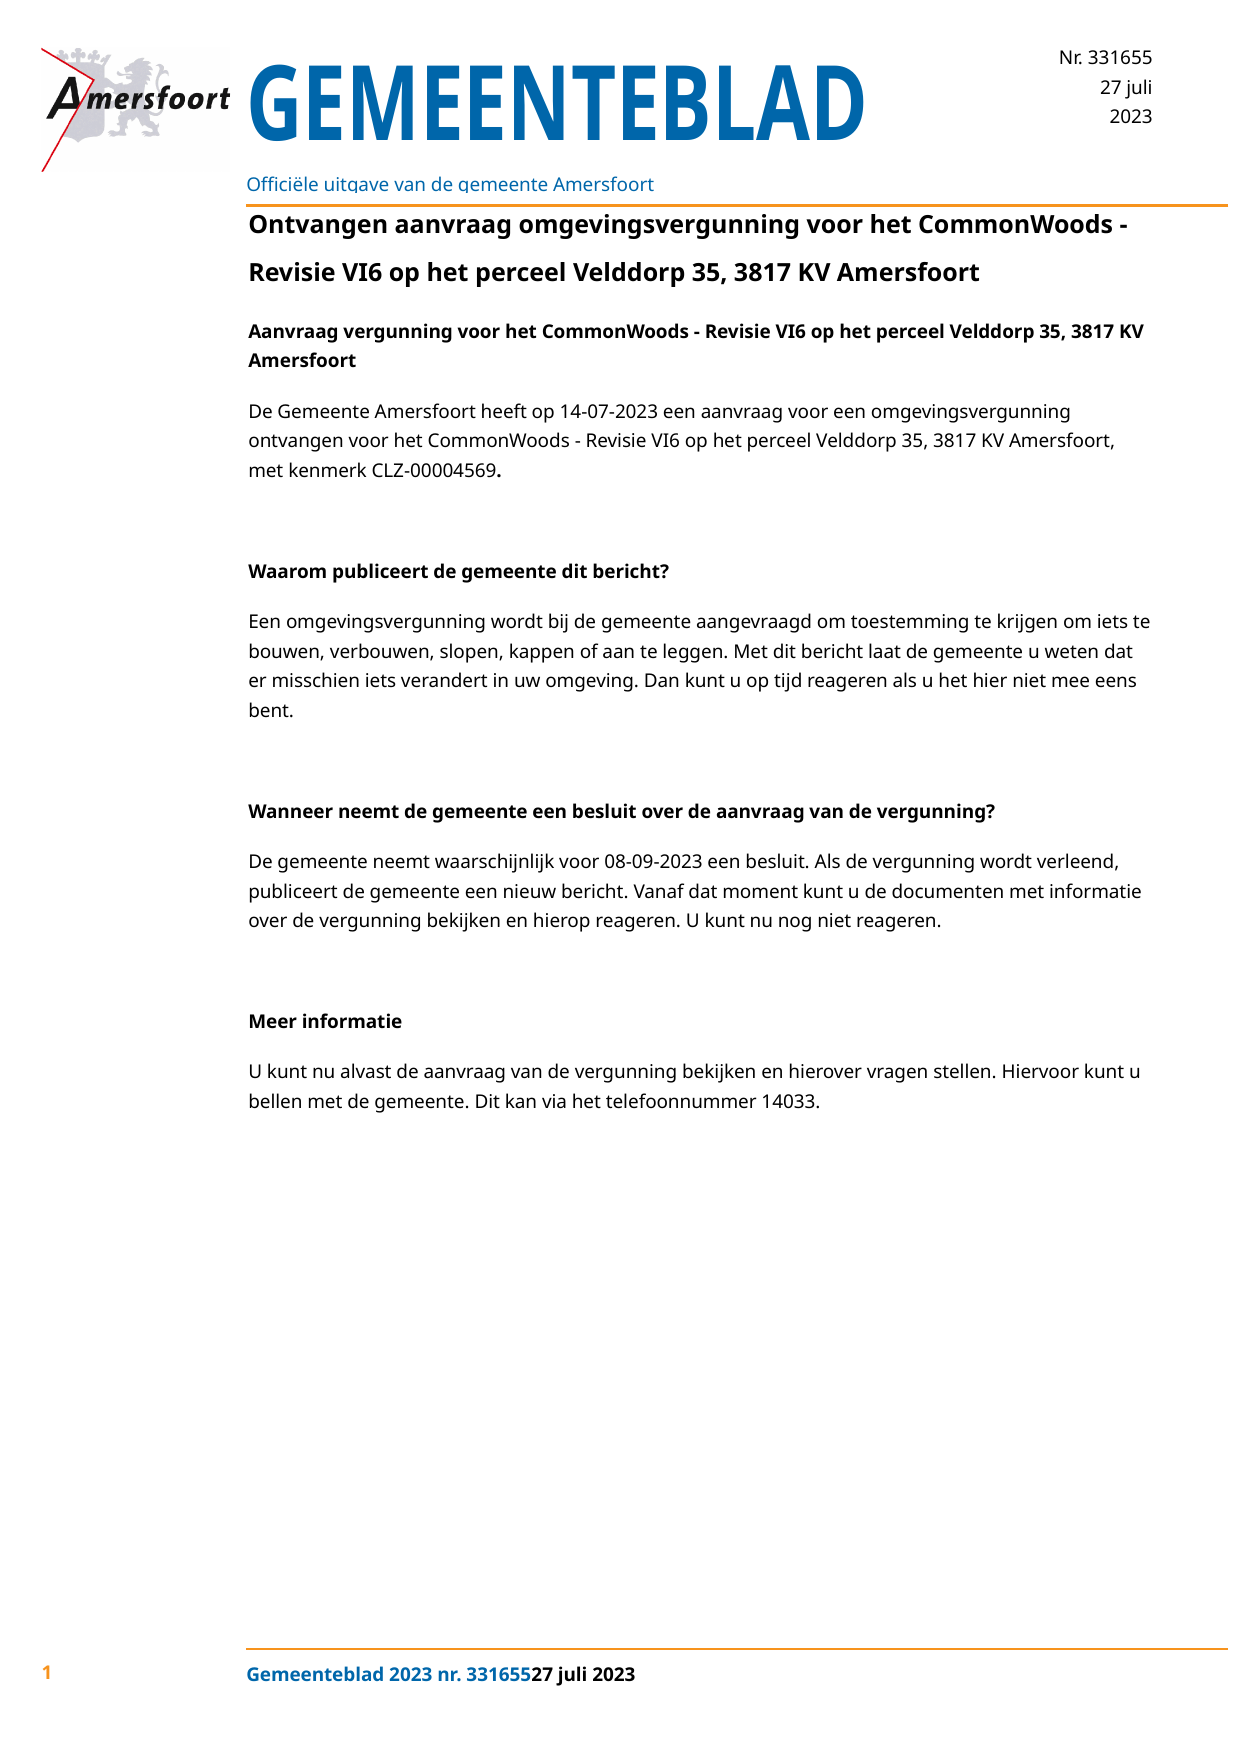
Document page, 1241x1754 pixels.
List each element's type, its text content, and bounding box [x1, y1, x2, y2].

text Een omgevingsvergunning wordt bij de gemeente aangevraagd om toestemming te krijgen om iets te bouwen, verbouwen, slopen, kappen of aan te leggen. Met dit bericht laat de gemeente u weten dat er misschien iets verandert in uw omgeving. Dan kunt u op tijd reageren als u het hier niet mee eens bent. [248, 608, 1152, 723]
text Meer informatie [248, 1008, 1152, 1034]
picture [41, 47, 231, 172]
text Ontvangen aanvraag omgevingsvergunning voor het CommonWoods - Revisie VI6 op het perceel Velddorp 35, 3817 KV Amersfoort [248, 207, 1152, 288]
text De Gemeente Amersfoort heeft op 14-07-2023 een aanvraag voor een omgevingsvergunning ontvangen voor het CommonWoods - Revisie VI6 op het perceel Velddorp 35, 3817 KV Amersfoort, met kenmerk CLZ-00004569. [248, 398, 1152, 483]
text U kunt nu alvast de aanvraag van de vergunning bekijken en hierover vragen stellen. Hiervoor kunt u bellen met de gemeente. Dit kan via het telefoonnummer 14033. [248, 1059, 1152, 1114]
text Aanvraag vergunning voor het CommonWoods - Revisie VI6 op het perceel Velddorp 35, 3817 KV Amersfoort [248, 318, 1152, 373]
text Wanneer neemt de gemeente een besluit over de aanvraag van de vergunning? [248, 798, 1152, 824]
text De gemeente neemt waarschijnlijk voor 08-09-2023 een besluit. Als de vergunning wordt verleend, publiceert de gemeente een nieuw bericht. Vanaf dat moment kunt u de documenten met informatie over de vergunning bekijken en hierop reageren. U kunt nu nog niet reageren. [248, 848, 1152, 933]
text Waarom publiceert de gemeente dit bericht? [248, 558, 1152, 584]
